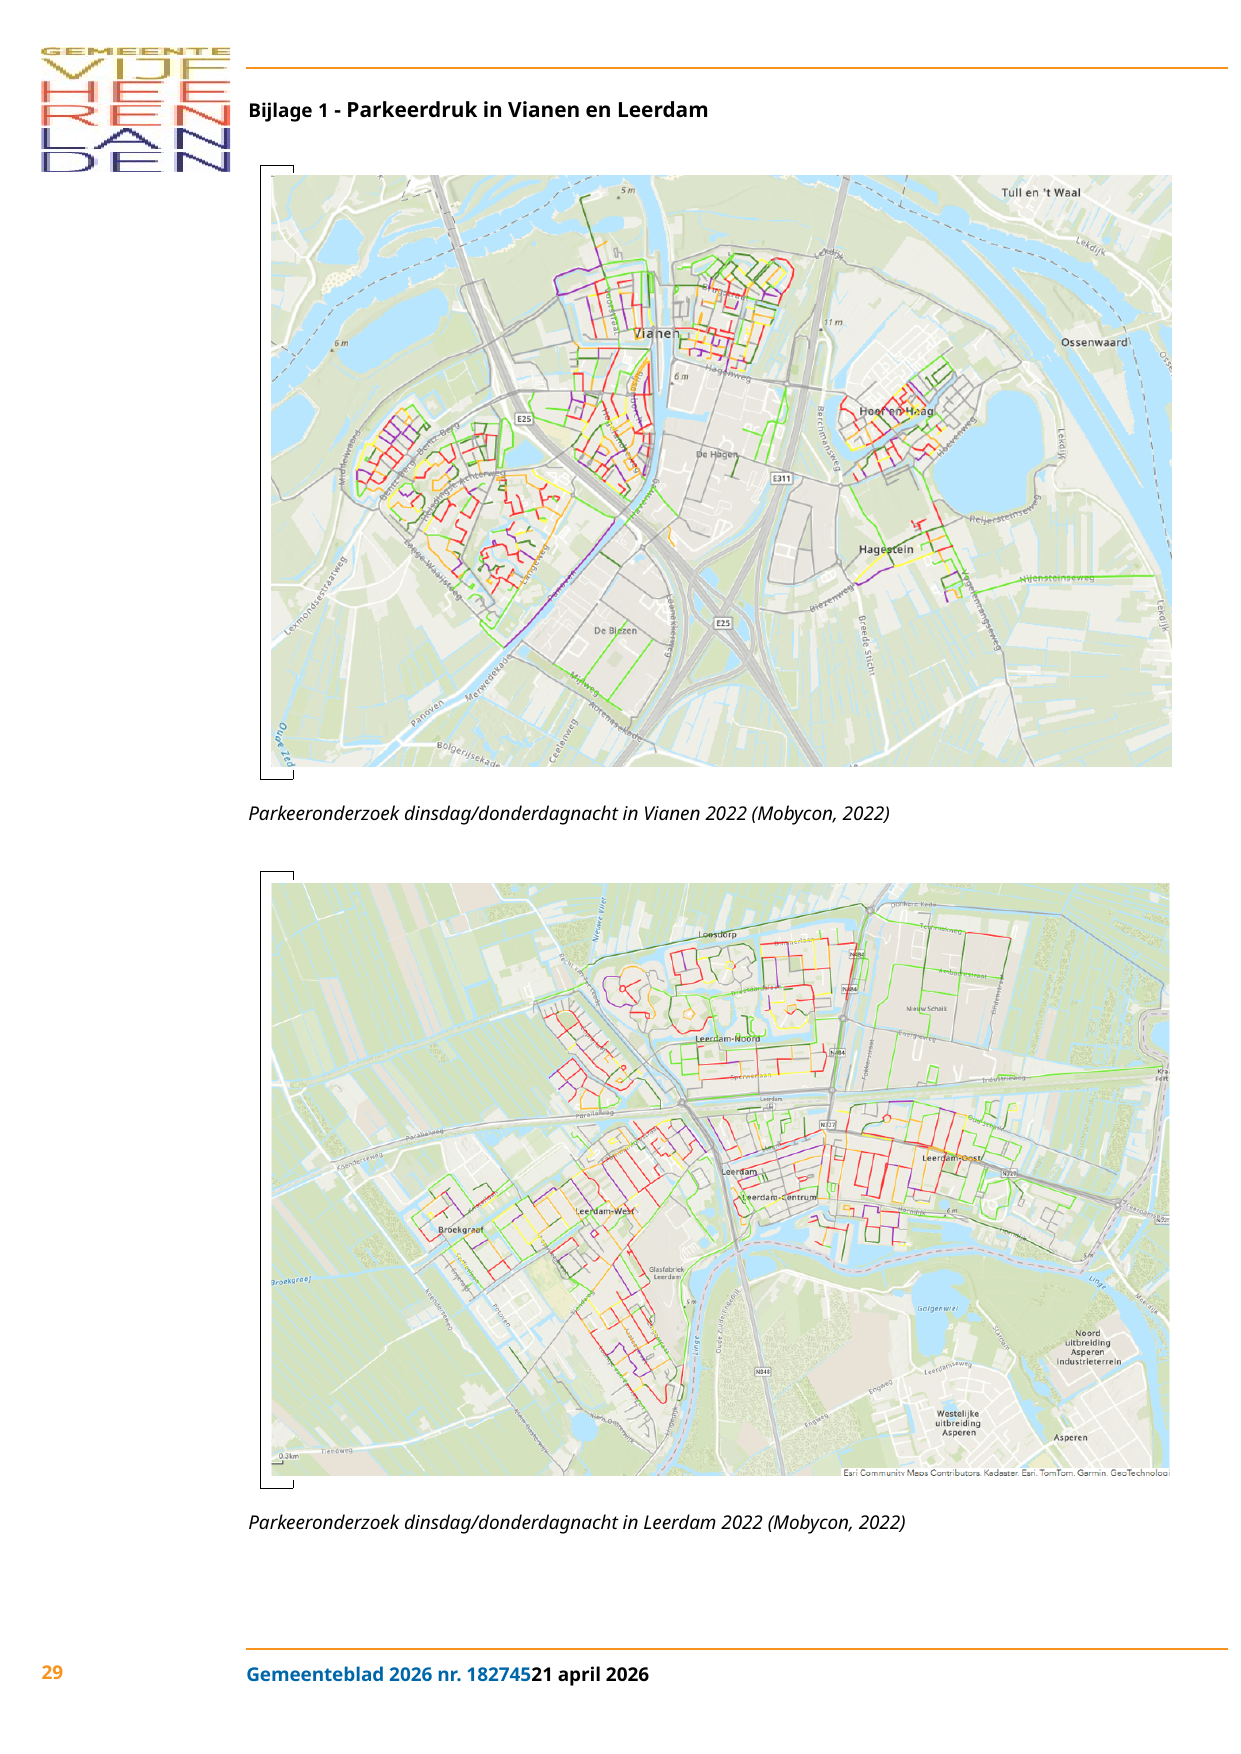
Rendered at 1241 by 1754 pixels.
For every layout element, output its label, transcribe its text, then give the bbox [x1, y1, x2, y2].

text Bijlage 1 - Parkeerdruk in Vianen en Leerdam [248, 95, 1152, 123]
text Parkeeronderzoek dinsdag/donderdagnacht in Vianen 2022 (Mobycon, 2022) [248, 800, 1152, 826]
text Parkeeronderzoek dinsdag/donderdagnacht in Leerdam 2022 (Mobycon, 2022) [248, 1509, 1152, 1535]
picture [41, 47, 231, 172]
picture [268, 173, 1173, 770]
picture [268, 880, 1173, 1480]
